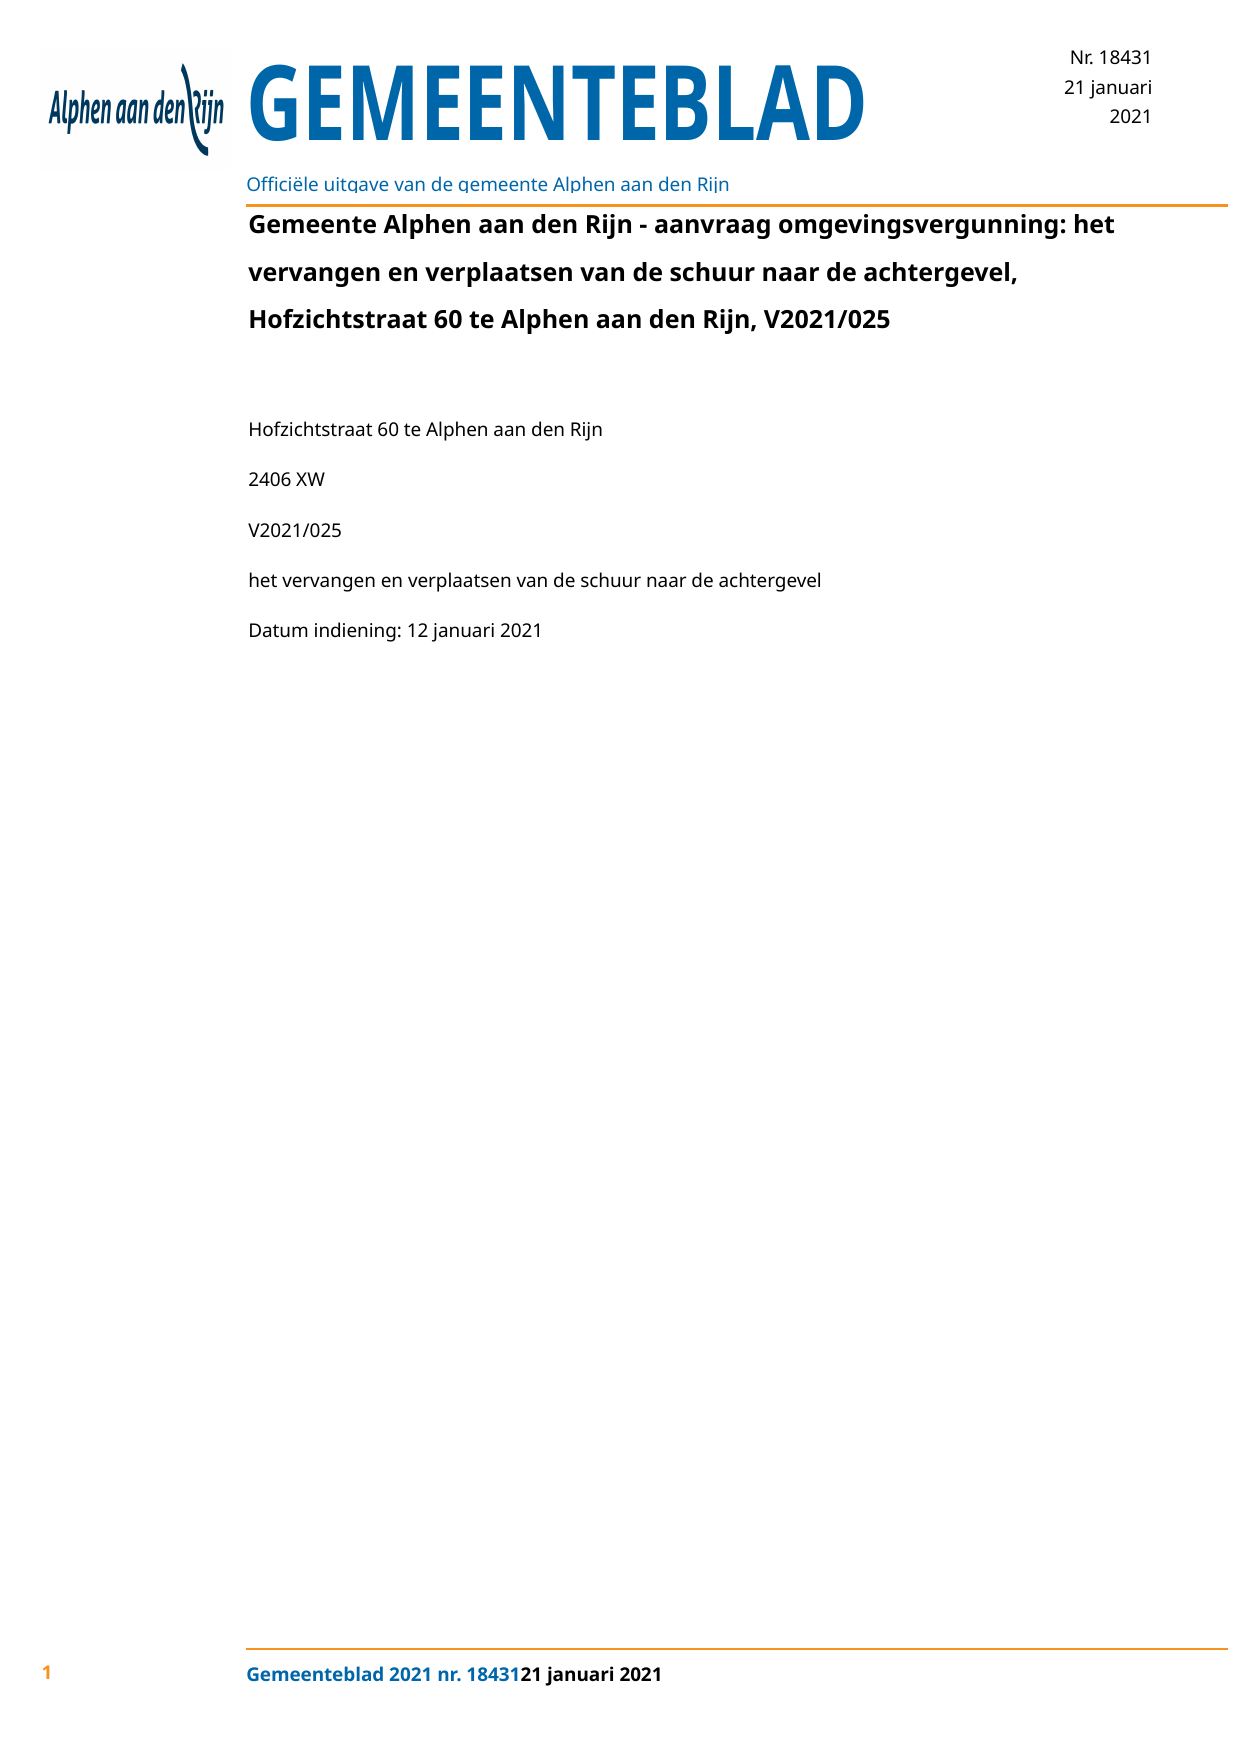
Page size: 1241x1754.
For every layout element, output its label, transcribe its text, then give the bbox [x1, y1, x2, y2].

text Hofzichtstraat 60 te Alphen aan den Rijn [248, 416, 1152, 442]
text Datum indiening: 12 januari 2021 [248, 618, 1152, 643]
text V2021/025 [248, 517, 1152, 542]
text Gemeente Alphen aan den Rijn - aanvraag omgevingsvergunning: het vervangen en verplaatsen van de schuur naar de achtergevel, Hofzichtstraat 60 te Alphen aan den Rijn, V2021/025 [248, 207, 1152, 336]
picture [41, 47, 231, 172]
text 2406 XW [248, 466, 1152, 492]
text het vervangen en verplaatsen van de schuur naar de achtergevel [248, 567, 1152, 593]
